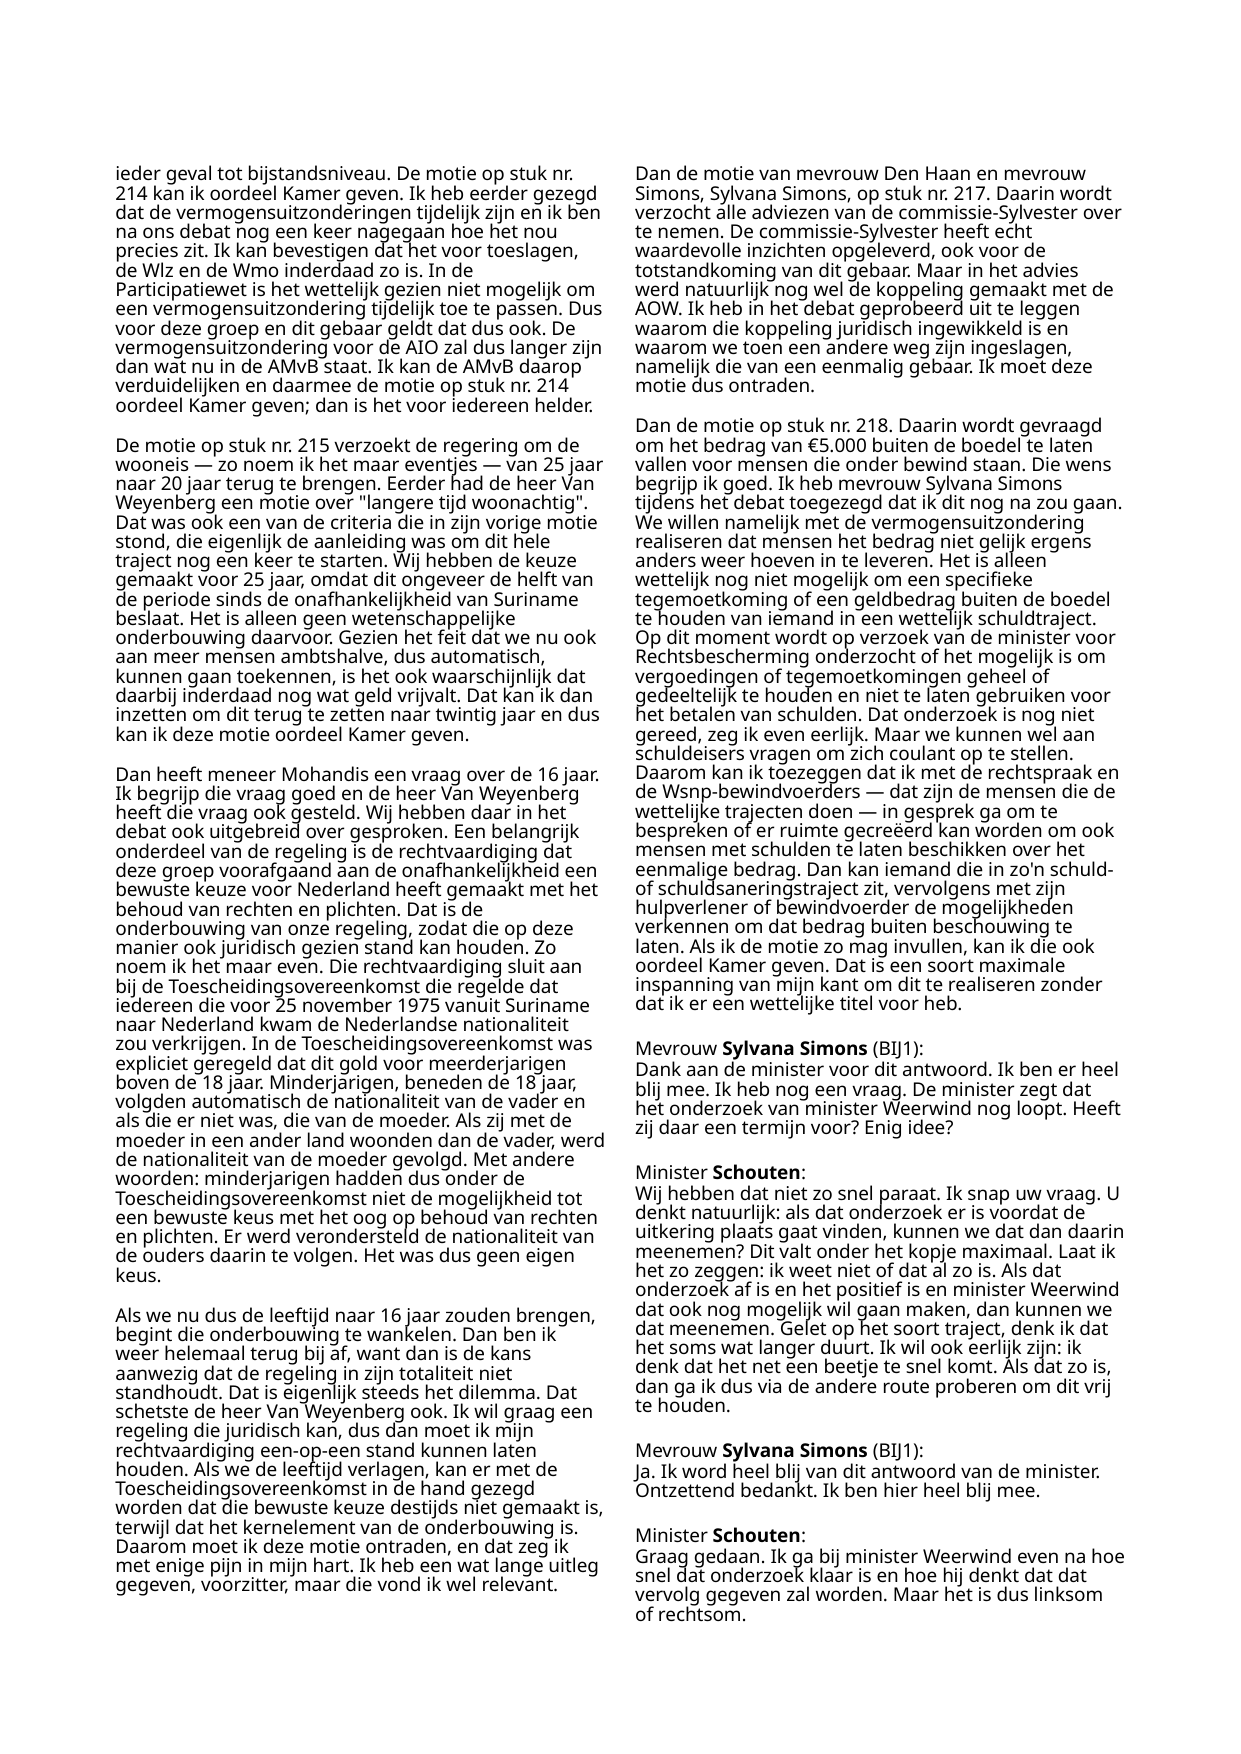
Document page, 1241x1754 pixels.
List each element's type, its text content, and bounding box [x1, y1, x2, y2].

text Dank aan de minister voor dit antwoord. Ik ben er heel blij mee. Ik heb nog een vraag. De minister zegt dat het onderzoek van minister Weerwind nog loopt. Heeft zij daar een termijn voor? Enig idee? [635, 1061, 1125, 1138]
text Graag gedaan. Ik ga bij minister Weerwind even na hoe snel dat onderzoek klaar is en hoe hij denkt dat dat vervolg gegeven zal worden. Maar het is dus linksom of rechtsom. [635, 1548, 1125, 1625]
text Minister Schouten: [635, 1522, 1125, 1548]
text ieder geval tot bijstandsniveau. De motie op stuk nr. 214 kan ik oordeel Kamer geven. Ik heb eerder gezegd dat de vermogensuitzonderingen tijdelijk zijn en ik ben na ons debat nog een keer nagegaan hoe het nou precies zit. Ik kan bevestigen dat het voor toeslagen, de Wlz en de Wmo inderdaad zo is. In de Participatiewet is het wettelijk gezien niet mogelijk om een vermogensuitzondering tijdelijk toe te passen. Dus voor deze groep en dit gebaar geldt dat dus ook. De vermogensuitzondering voor de AIO zal dus langer zijn dan wat nu in de AMvB staat. Ik kan de AMvB daarop verduidelijken en daarmee de motie op stuk nr. 214 oordeel Kamer geven; dan is het voor iedereen helder. [115, 165, 605, 416]
text Wij hebben dat niet zo snel paraat. Ik snap uw vraag. U denkt natuurlijk: als dat onderzoek er is voordat de uitkering plaats gaat vinden, kunnen we dat dan daarin meenemen? Dit valt onder het kopje maximaal. Laat ik het zo zeggen: ik weet niet of dat al zo is. Als dat onderzoek af is en het positief is en minister Weerwind dat ook nog mogelijk wil gaan maken, dan kunnen we dat meenemen. Gelet op het soort traject, denk ik dat het soms wat langer duurt. Ik wil ook eerlijk zijn: ik denk dat het net een beetje te snel komt. Als dat zo is, dan ga ik dus via de andere route proberen om dit vrij te houden. [635, 1185, 1125, 1416]
text De motie op stuk nr. 215 verzoekt de regering om de wooneis — zo noem ik het maar eventjes — van 25 jaar naar 20 jaar terug te brengen. Eerder had de heer Van Weyenberg een motie over "langere tijd woonachtig". Dat was ook een van de criteria die in zijn vorige motie stond, die eigenlijk de aanleiding was om dit hele traject nog een keer te starten. Wij hebben de keuze gemaakt voor 25 jaar, omdat dit ongeveer de helft van de periode sinds de onafhankelijkheid van Suriname beslaat. Het is alleen geen wetenschappelijke onderbouwing daarvoor. Gezien het feit dat we nu ook aan meer mensen ambtshalve, dus automatisch, kunnen gaan toekennen, is het ook waarschijnlijk dat daarbij inderdaad nog wat geld vrijvalt. Dat kan ik dan inzetten om dit terug te zetten naar twintig jaar en dus kan ik deze motie oordeel Kamer geven. [115, 437, 605, 745]
text Ja. Ik word heel blij van dit antwoord van de minister. Ontzettend bedankt. Ik ben hier heel blij mee. [635, 1463, 1125, 1501]
text Mevrouw Sylvana Simons (BIJ1): [635, 1437, 1125, 1463]
text Dan de motie op stuk nr. 218. Daarin wordt gevraagd om het bedrag van €5.000 buiten de boedel te laten vallen voor mensen die onder bewind staan. Die wens begrijp ik goed. Ik heb mevrouw Sylvana Simons tijdens het debat toegezegd dat ik dit nog na zou gaan. We willen namelijk met de vermogensuitzondering realiseren dat mensen het bedrag niet gelijk ergens anders weer hoeven in te leveren. Het is alleen wettelijk nog niet mogelijk om een specifieke tegemoetkoming of een geldbedrag buiten de boedel te houden van iemand in een wettelijk schuldtraject. Op dit moment wordt op verzoek van de minister voor Rechtsbescherming onderzocht of het mogelijk is om vergoedingen of tegemoetkomingen geheel of gedeeltelijk te houden en niet te laten gebruiken voor het betalen van schulden. Dat onderzoek is nog niet gereed, zeg ik even eerlijk. Maar we kunnen wel aan schuldeisers vragen om zich coulant op te stellen. Daarom kan ik toezeggen dat ik met de rechtspraak en de Wsnp-bewindvoerders — dat zijn de mensen die de wettelijke trajecten doen — in gesprek ga om te bespreken of er ruimte gecreëerd kan worden om ook mensen met schulden te laten beschikken over het eenmalige bedrag. Dan kan iemand die in zo'n schuld- of schuldsaneringstraject zit, vervolgens met zijn hulpverlener of bewindvoerder de mogelijkheden verkennen om dat bedrag buiten beschouwing te laten. Als ik de motie zo mag invullen, kan ik die ook oordeel Kamer geven. Dat is een soort maximale inspanning van mijn kant om dit te realiseren zonder dat ik er een wettelijke titel voor heb. [635, 417, 1125, 1015]
text Dan de motie van mevrouw Den Haan en mevrouw Simons, Sylvana Simons, op stuk nr. 217. Daarin wordt verzocht alle adviezen van de commissie-Sylvester over te nemen. De commissie-Sylvester heeft echt waardevolle inzichten opgeleverd, ook voor de totstandkoming van dit gebaar. Maar in het advies werd natuurlijk nog wel de koppeling gemaakt met de AOW. Ik heb in het debat geprobeerd uit te leggen waarom die koppeling juridisch ingewikkeld is en waarom we toen een andere weg zijn ingeslagen, namelijk die van een eenmalig gebaar. Ik moet deze motie dus ontraden. [635, 165, 1125, 397]
text Mevrouw Sylvana Simons (BIJ1): [635, 1036, 1125, 1061]
text Als we nu dus de leeftijd naar 16 jaar zouden brengen, begint die onderbouwing te wankelen. Dan ben ik weer helemaal terug bij af, want dan is de kans aanwezig dat de regeling in zijn totaliteit niet standhoudt. Dat is eigenlijk steeds het dilemma. Dat schetste de heer Van Weyenberg ook. Ik wil graag een regeling die juridisch kan, dus dan moet ik mijn rechtvaardiging een-op-een stand kunnen laten houden. Als we de leeftijd verlagen, kan er met de Toescheidingsovereenkomst in de hand gezegd worden dat die bewuste keuze destijds niet gemaakt is, terwijl dat het kernelement van de onderbouwing is. Daarom moet ik deze motie ontraden, en dat zeg ik met enige pijn in mijn hart. Ik heb een wat lange uitleg gegeven, voorzitter, maar die vond ik wel relevant. [115, 1307, 605, 1596]
text Minister Schouten: [635, 1159, 1125, 1185]
text Dan heeft meneer Mohandis een vraag over de 16 jaar. Ik begrijp die vraag goed en de heer Van Weyenberg heeft die vraag ook gesteld. Wij hebben daar in het debat ook uitgebreid over gesproken. Een belangrijk onderdeel van de regeling is de rechtvaardiging dat deze groep voorafgaand aan de onafhankelijkheid een bewuste keuze voor Nederland heeft gemaakt met het behoud van rechten en plichten. Dat is de onderbouwing van onze regeling, zodat die op deze manier ook juridisch gezien stand kan houden. Zo noem ik het maar even. Die rechtvaardiging sluit aan bij de Toescheidingsovereenkomst die regelde dat iedereen die voor 25 november 1975 vanuit Suriname naar Nederland kwam de Nederlandse nationaliteit zou verkrijgen. In de Toescheidingsovereenkomst was expliciet geregeld dat dit gold voor meerderjarigen boven de 18 jaar. Minderjarigen, beneden de 18 jaar, volgden automatisch de nationaliteit van de vader en als die er niet was, die van de moeder. Als zij met de moeder in een ander land woonden dan de vader, werd de nationaliteit van de moeder gevolgd. Met andere woorden: minderjarigen hadden dus onder de Toescheidingsovereenkomst niet de mogelijkheid tot een bewuste keus met het oog op behoud van rechten en plichten. Er werd verondersteld de nationaliteit van de ouders daarin te volgen. Het was dus geen eigen keus. [115, 766, 605, 1286]
